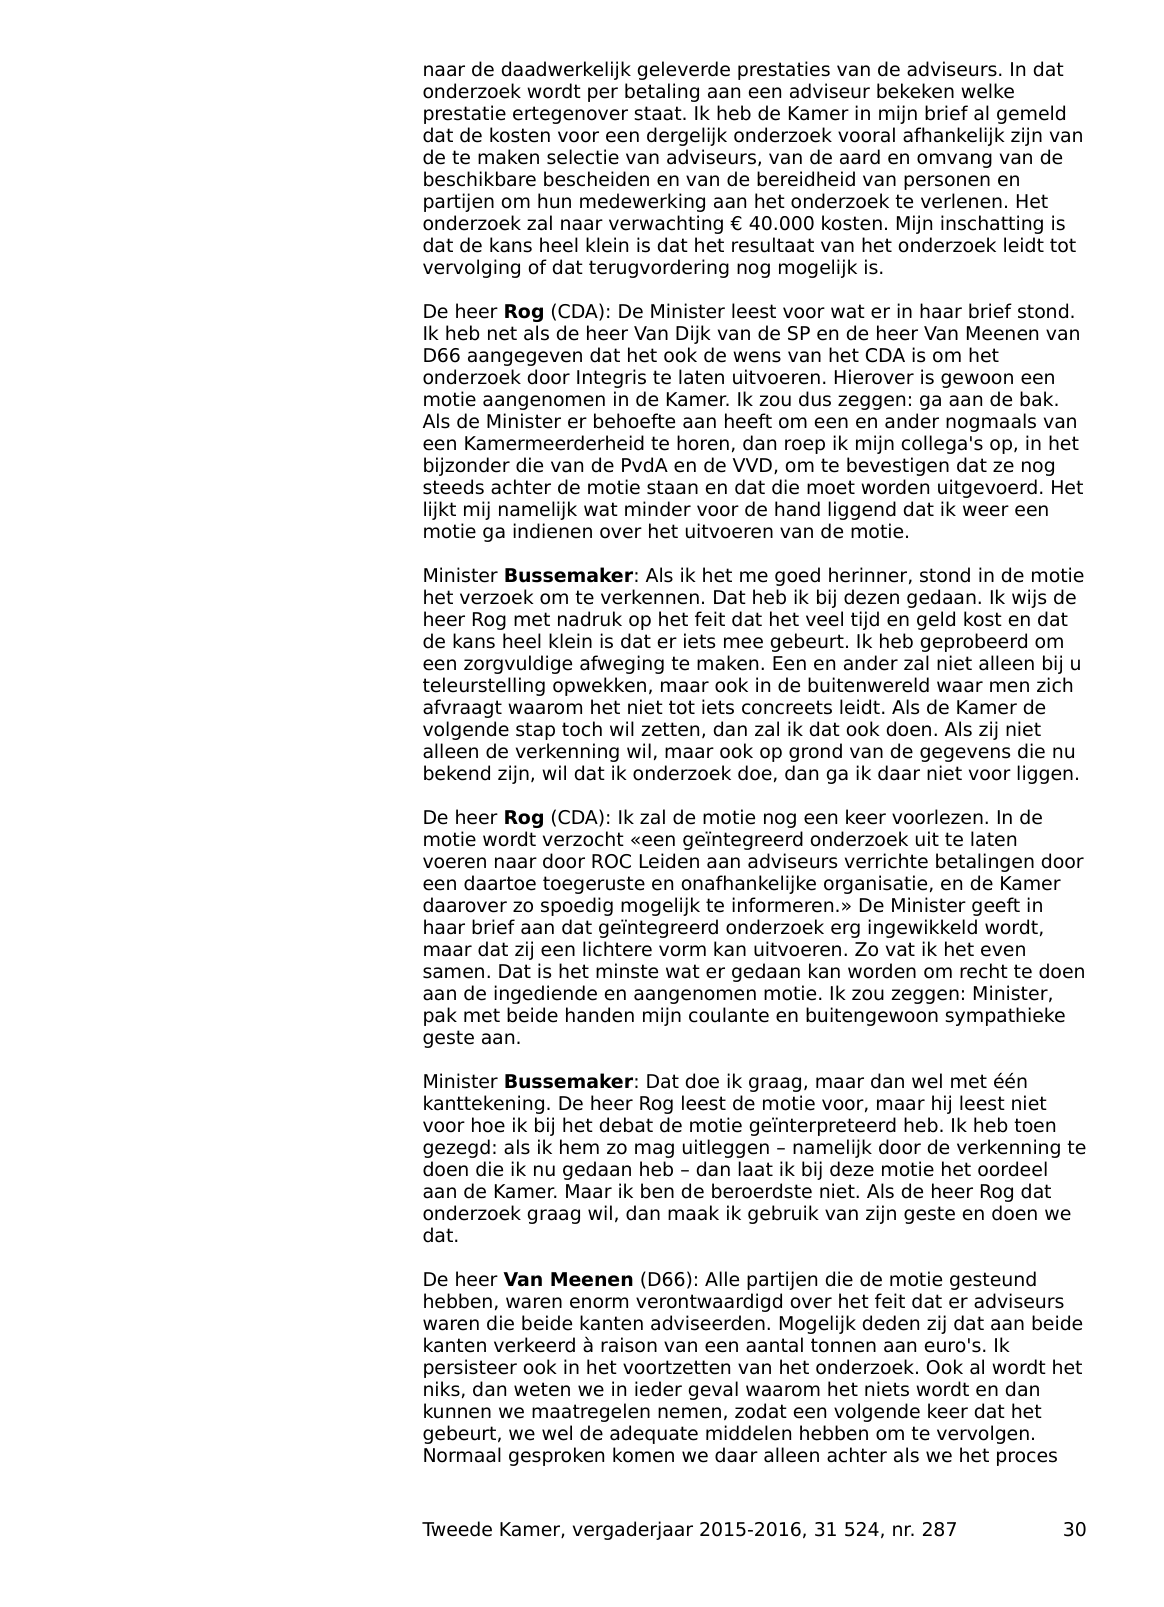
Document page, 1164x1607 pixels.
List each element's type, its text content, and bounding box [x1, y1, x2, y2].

text De heer Rog (CDA): Ik zal de motie nog een keer voorlezen. In de motie wordt verzocht «een geïntegreerd onderzoek uit te laten voeren naar door ROC Leiden aan adviseurs verrichte betalingen door een daartoe toegeruste en onafhankelijke organisatie, en de Kamer daarover zo spoedig mogelijk te informeren.» De Minister geeft in haar brief aan dat geïntegreerd onderzoek erg ingewikkeld wordt, maar dat zij een lichtere vorm kan uitvoeren. Zo vat ik het even samen. Dat is het minste wat er gedaan kan worden om recht te doen aan de ingediende en aangenomen motie. Ik zou zeggen: Minister, pak met beide handen mijn coulante en buitengewoon sympathieke geste aan. [422, 807, 1087, 1049]
text De heer Rog (CDA): De Minister leest voor wat er in haar brief stond. Ik heb net als de heer Van Dijk van de SP en de heer Van Meenen van D66 aangegeven dat het ook de wens van het CDA is om het onderzoek door Integris te laten uitvoeren. Hierover is gewoon een motie aangenomen in de Kamer. Ik zou dus zeggen: ga aan de bak. Als de Minister er behoefte aan heeft om een en ander nogmaals van een Kamermeerderheid te horen, dan roep ik mijn collega's op, in het bijzonder die van de PvdA en de VVD, om te bevestigen dat ze nog steeds achter de motie staan en dat die moet worden uitgevoerd. Het lijkt mij namelijk wat minder voor de hand liggend dat ik weer een motie ga indienen over het uitvoeren van de motie. [422, 301, 1087, 543]
text De heer Van Meenen (D66): Alle partijen die de motie gesteund hebben, waren enorm verontwaardigd over het feit dat er adviseurs waren die beide kanten adviseerden. Mogelijk deden zij dat aan beide kanten verkeerd à raison van een aantal tonnen aan euro's. Ik persisteer ook in het voortzetten van het onderzoek. Ook al wordt het niks, dan weten we in ieder geval waarom het niets wordt en dan kunnen we maatregelen nemen, zodat een volgende keer dat het gebeurt, we wel de adequate middelen hebben om te vervolgen. Normaal gesproken komen we daar alleen achter als we het proces [422, 1269, 1087, 1467]
text Minister Bussemaker: Als ik het me goed herinner, stond in de motie het verzoek om te verkennen. Dat heb ik bij dezen gedaan. Ik wijs de heer Rog met nadruk op het feit dat het veel tijd en geld kost en dat de kans heel klein is dat er iets mee gebeurt. Ik heb geprobeerd om een zorgvuldige afweging te maken. Een en ander zal niet alleen bij u teleurstelling opwekken, maar ook in de buitenwereld waar men zich afvraagt waarom het niet tot iets concreets leidt. Als de Kamer de volgende stap toch wil zetten, dan zal ik dat ook doen. Als zij niet alleen de verkenning wil, maar ook op grond van de gegevens die nu bekend zijn, wil dat ik onderzoek doe, dan ga ik daar niet voor liggen. [422, 565, 1087, 785]
text naar de daadwerkelijk geleverde prestaties van de adviseurs. In dat onderzoek wordt per betaling aan een adviseur bekeken welke prestatie ertegenover staat. Ik heb de Kamer in mijn brief al gemeld dat de kosten voor een dergelijk onderzoek vooral afhankelijk zijn van de te maken selectie van adviseurs, van de aard en omvang van de beschikbare bescheiden en van de bereidheid van personen en partijen om hun medewerking aan het onderzoek te verlenen. Het onderzoek zal naar verwachting € 40.000 kosten. Mijn inschatting is dat de kans heel klein is dat het resultaat van het onderzoek leidt tot vervolging of dat terugvordering nog mogelijk is. [422, 59, 1087, 279]
text Minister Bussemaker: Dat doe ik graag, maar dan wel met één kanttekening. De heer Rog leest de motie voor, maar hij leest niet voor hoe ik bij het debat de motie geïnterpreteerd heb. Ik heb toen gezegd: als ik hem zo mag uitleggen – namelijk door de verkenning te doen die ik nu gedaan heb – dan laat ik bij deze motie het oordeel aan de Kamer. Maar ik ben de beroerdste niet. Als de heer Rog dat onderzoek graag wil, dan maak ik gebruik van zijn geste en doen we dat. [422, 1071, 1087, 1247]
